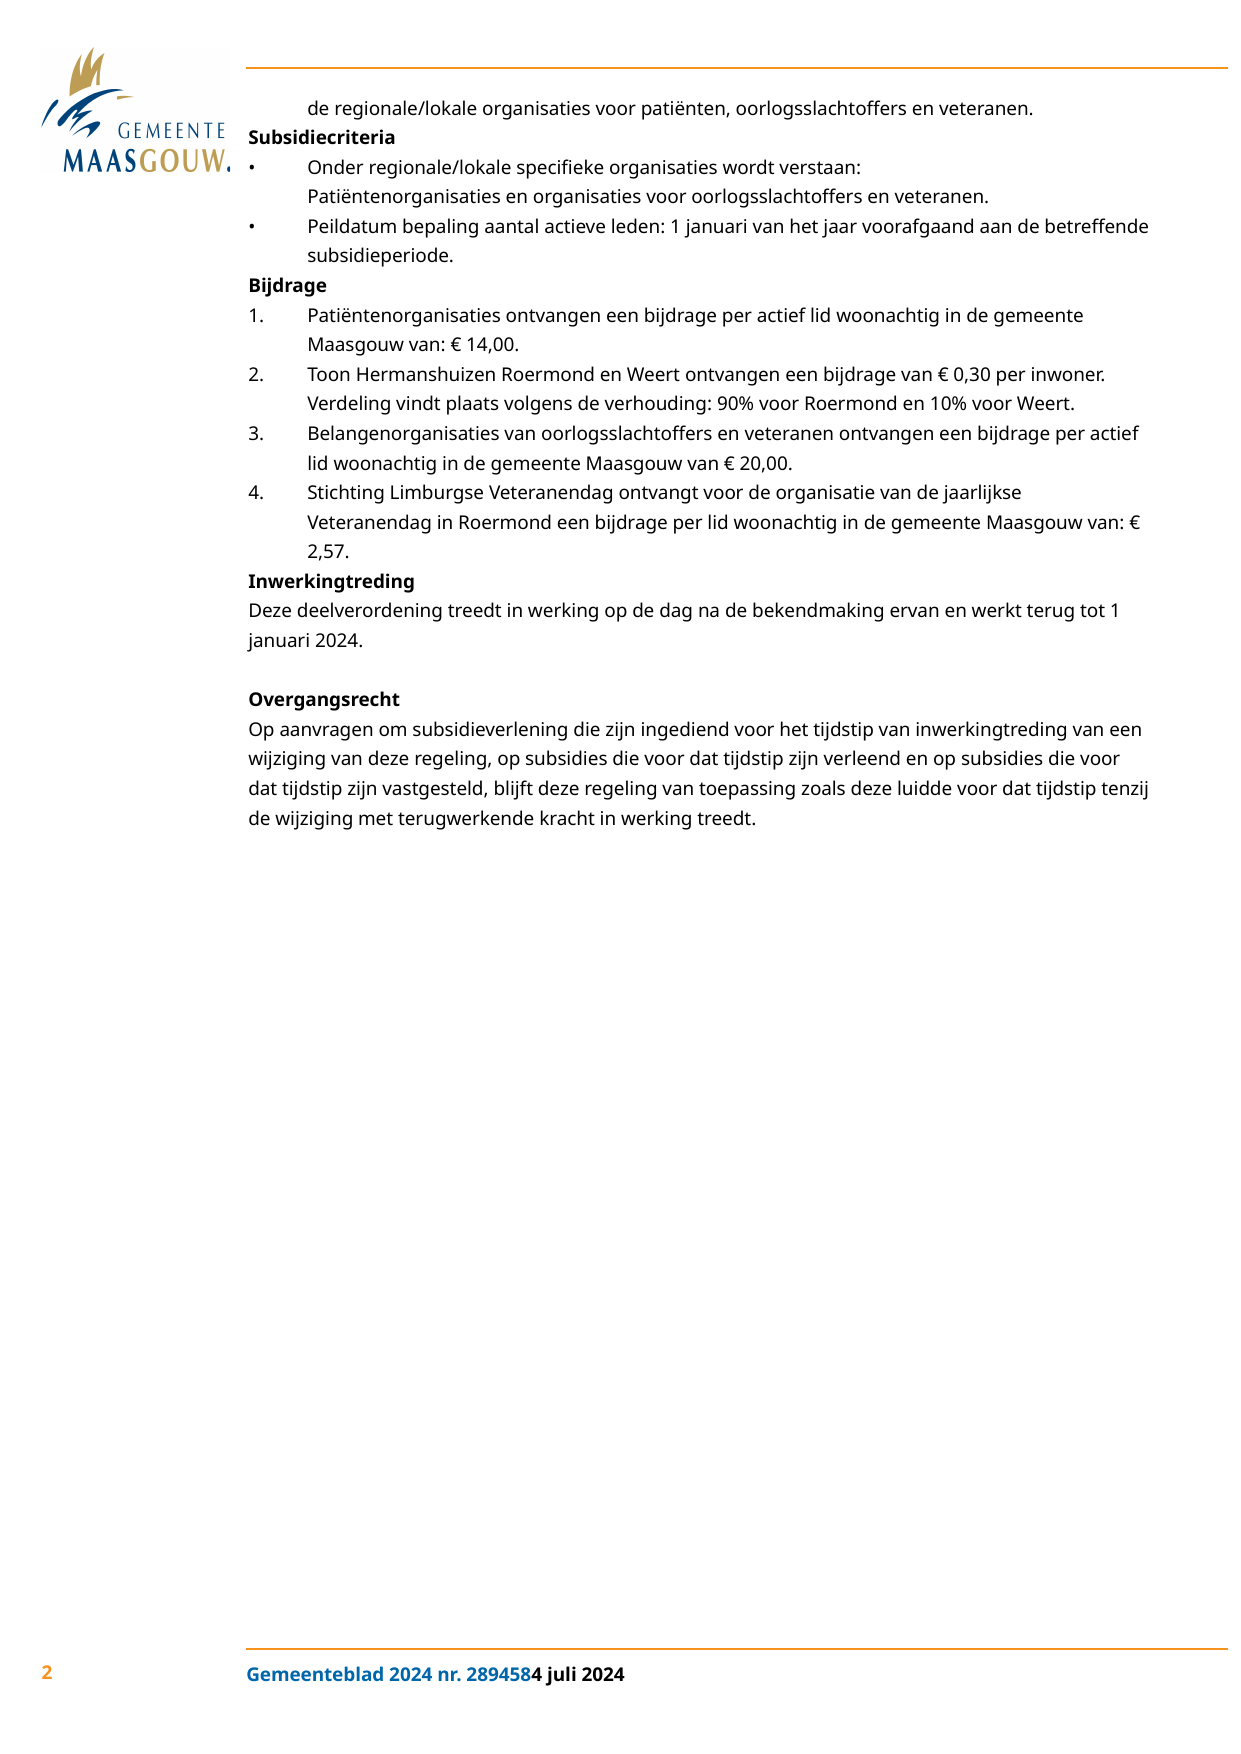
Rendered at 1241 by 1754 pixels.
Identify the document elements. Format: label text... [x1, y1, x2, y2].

list Toon Hermanshuizen Roermond en Weert ontvangen een bijdrage van € 0,30 per inwoner. Verdeling vindt plaats volgens de verhouding: 90% voor Roermond en 10% voor Weert. [248, 361, 1152, 416]
list de regionale/lokale organisaties voor patiënten, oorlogsslachtoffers en veteranen. [248, 95, 1152, 121]
list Belangenorganisaties van oorlogsslachtoffers en veteranen ontvangen een bijdrage per actief lid woonachtig in de gemeente Maasgouw van € 20,00. [248, 420, 1152, 476]
text Inwerkingtreding [248, 568, 1152, 594]
list Patiëntenorganisaties ontvangen een bijdrage per actief lid woonachtig in de gemeente Maasgouw van: € 14,00. [248, 302, 1152, 357]
text Bijdrage [248, 272, 1152, 298]
list Onder regionale/lokale specifieke organisaties wordt verstaan: [248, 154, 1152, 180]
picture [41, 47, 231, 172]
text Subsidiecriteria [248, 124, 1152, 150]
list Patiëntenorganisaties en organisaties voor oorlogsslachtoffers en veteranen. [248, 183, 1152, 209]
list Peildatum bepaling aantal actieve leden: 1 januari van het jaar voorafgaand aan de betreffende subsidieperiode. [248, 213, 1152, 268]
text Deze deelverordening treedt in werking op de dag na de bekendmaking ervan en werkt terug tot 1 januari 2024. [248, 598, 1152, 653]
text Overgangsrecht [248, 686, 1152, 712]
text Op aanvragen om subsidieverlening die zijn ingediend voor het tijdstip van inwerkingtreding van een wijziging van deze regeling, op subsidies die voor dat tijdstip zijn verleend en op subsidies die voor dat tijdstip zijn vastgesteld, blijft deze regeling van toepassing zoals deze luidde voor dat tijdstip tenzij de wijziging met terugwerkende kracht in werking treedt. [248, 716, 1152, 831]
list Stichting Limburgse Veteranendag ontvangt voor de organisatie van de jaarlijkse Veteranendag in Roermond een bijdrage per lid woonachtig in de gemeente Maasgouw van: € 2,57. [248, 479, 1152, 564]
